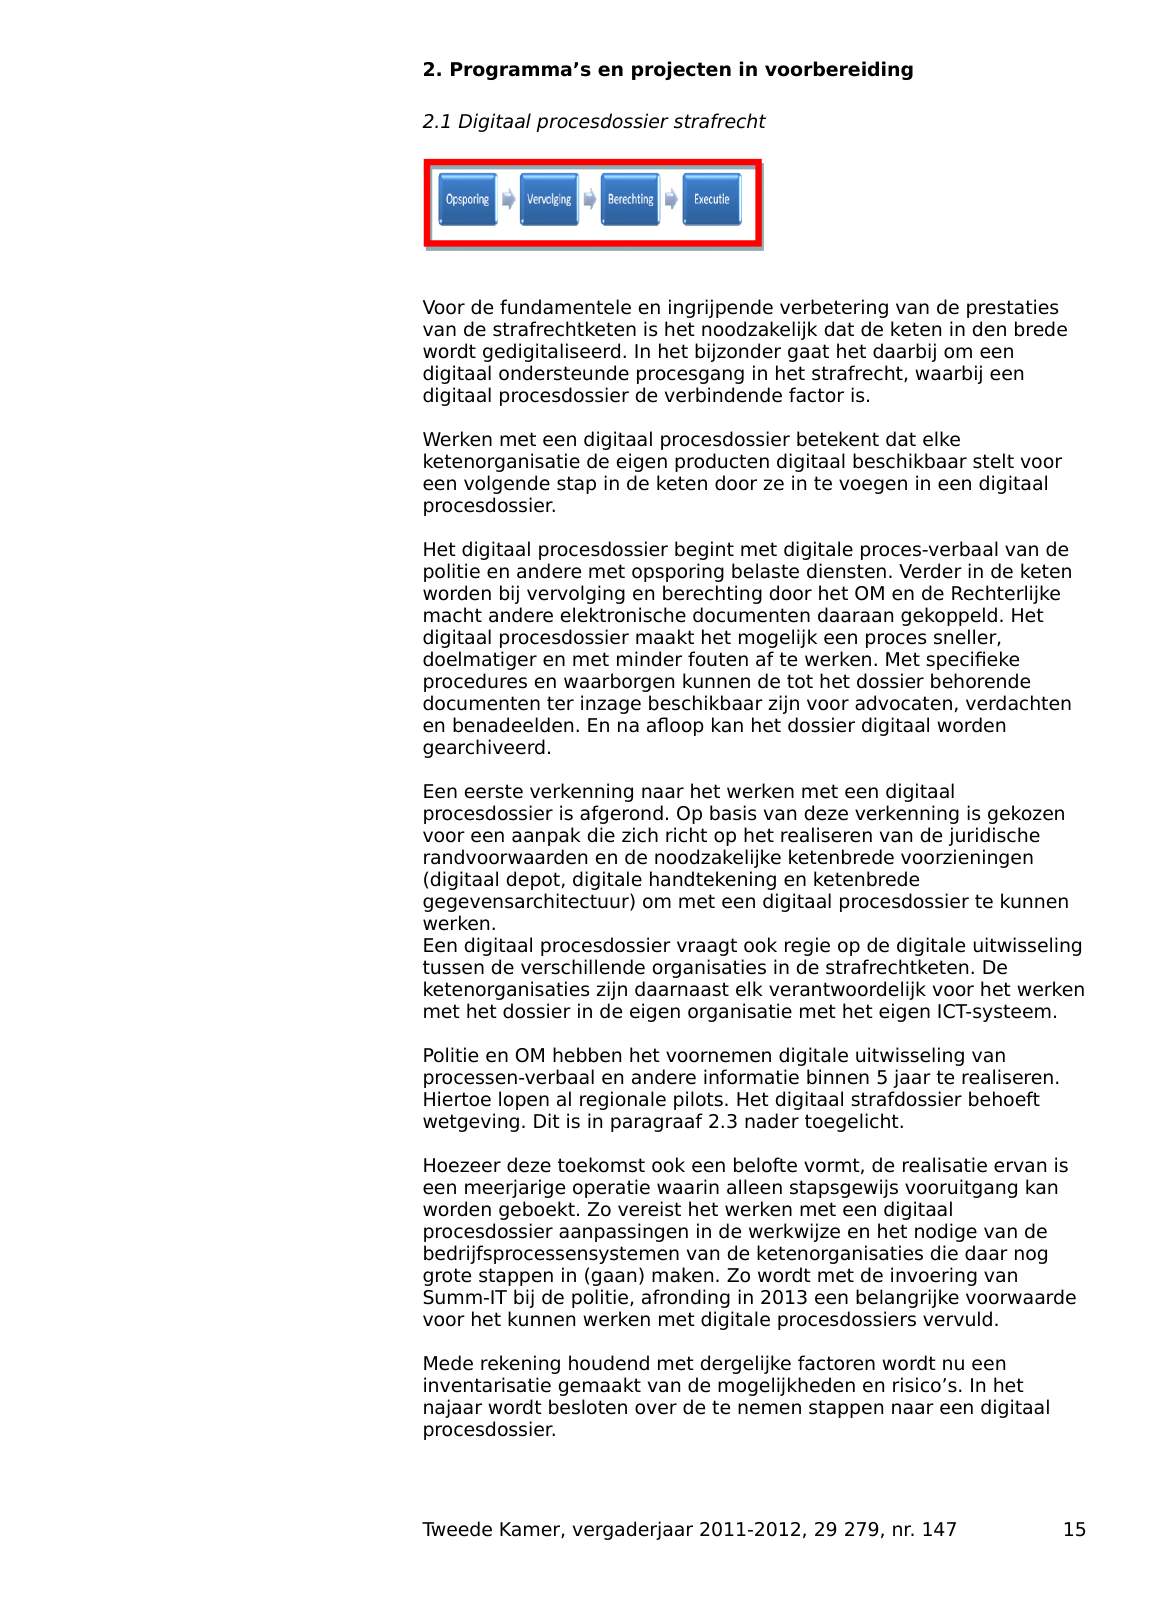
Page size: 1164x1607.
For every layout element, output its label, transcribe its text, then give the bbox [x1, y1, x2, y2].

text Hoezeer deze toekomst ook een belofte vormt, de realisatie ervan is een meerjarige operatie waarin alleen stapsgewijs vooruitgang kan worden geboekt. Zo vereist het werken met een digitaal procesdossier aanpassingen in de werkwijze en het nodige van de bedrijfsprocessensystemen van de ketenorganisaties die daar nog grote stappen in (gaan) maken. Zo wordt met de invoering van Summ-IT bij de politie, afronding in 2013 een belangrijke voorwaarde voor het kunnen werken met digitale procesdossiers vervuld. [422, 1155, 1087, 1331]
text Het digitaal procesdossier begint met digitale proces-verbaal van de politie en andere met opsporing belaste diensten. Verder in de keten worden bij vervolging en berechting door het OM en de Rechterlijke macht andere elektronische documenten daaraan gekoppeld. Het digitaal procesdossier maakt het mogelijk een proces sneller, doelmatiger en met minder fouten af te werken. Met specifieke procedures en waarborgen kunnen de tot het dossier behorende documenten ter inzage beschikbaar zijn voor advocaten, verdachten en benadeelden. En na afloop kan het dossier digitaal worden gearchiveerd. [422, 539, 1087, 759]
text Politie en OM hebben het voornemen digitale uitwisseling van processen-verbaal en andere informatie binnen 5 jaar te realiseren. Hiertoe lopen al regionale pilots. Het digitaal strafdossier behoeft wetgeving. Dit is in paragraaf 2.3 nader toegelicht. [422, 1045, 1087, 1133]
text Mede rekening houdend met dergelijke factoren wordt nu een inventarisatie gemaakt van de mogelijkheden en risico’s. In het najaar wordt besloten over de te nemen stappen naar een digitaal procesdossier. [422, 1353, 1087, 1441]
subtitle 2. Programma’s en projecten in voorbereiding [422, 59, 1087, 81]
text Een digitaal procesdossier vraagt ook regie op de digitale uitwisseling tussen de verschillende organisaties in de strafrechtketen. De ketenorganisaties zijn daarnaast elk verantwoordelijk voor het werken met het dossier in de eigen organisatie met het eigen ICT-systeem. [422, 935, 1087, 1023]
picture [422, 158, 765, 253]
text Werken met een digitaal procesdossier betekent dat elke ketenorganisatie de eigen producten digitaal beschikbaar stelt voor een volgende stap in de keten door ze in te voegen in een digitaal procesdossier. [422, 429, 1087, 517]
text Voor de fundamentele en ingrijpende verbetering van de prestaties van de strafrechtketen is het noodzakelijk dat de keten in den brede wordt gedigitaliseerd. In het bijzonder gaat het daarbij om een digitaal ondersteunde procesgang in het strafrecht, waarbij een digitaal procesdossier de verbindende factor is. [422, 297, 1087, 407]
text Een eerste verkenning naar het werken met een digitaal procesdossier is afgerond. Op basis van deze verkenning is gekozen voor een aanpak die zich richt op het realiseren van de juridische randvoorwaarden en de noodzakelijke ketenbrede voorzieningen (digitaal depot, digitale handtekening en ketenbrede gegevensarchitectuur) om met een digitaal procesdossier te kunnen werken. [422, 781, 1087, 935]
subtitle 2.1 Digitaal procesdossier strafrecht [422, 111, 1087, 133]
